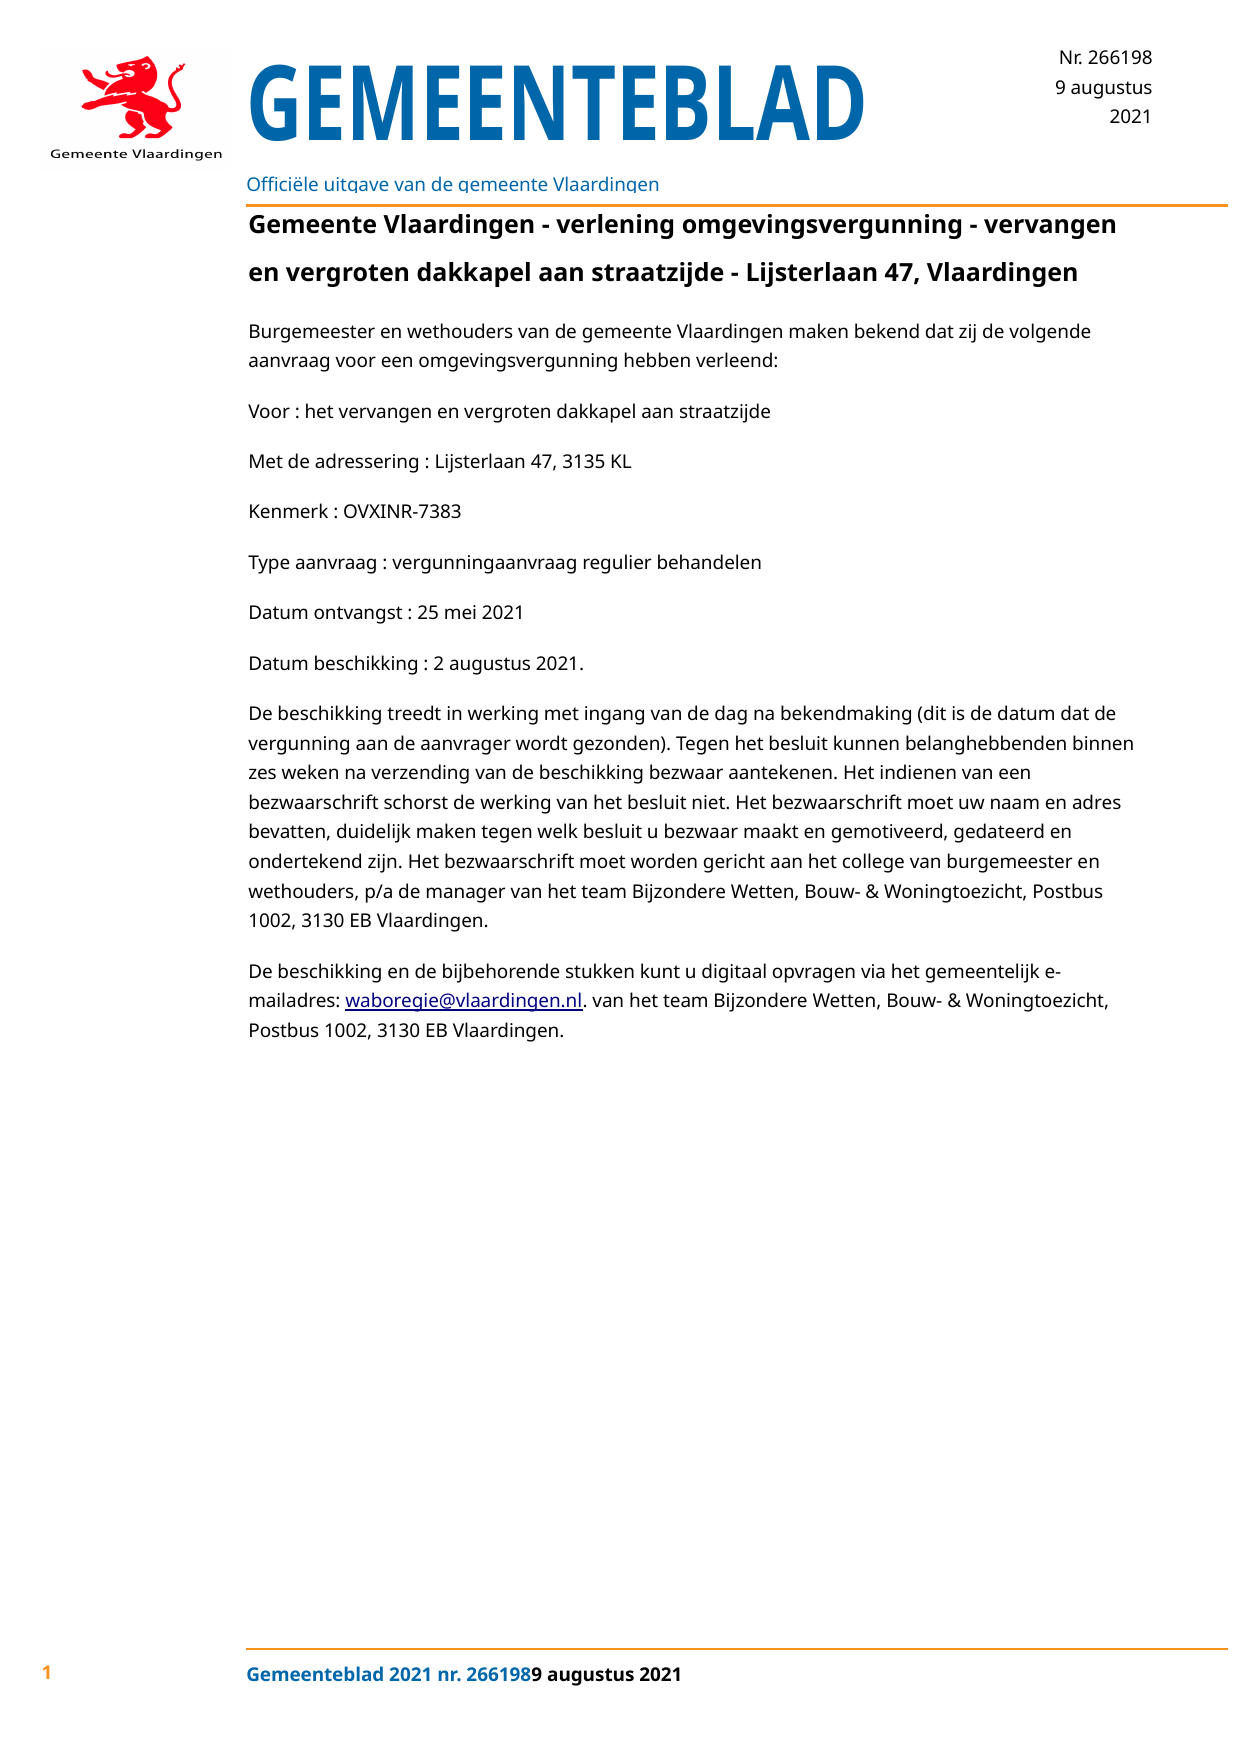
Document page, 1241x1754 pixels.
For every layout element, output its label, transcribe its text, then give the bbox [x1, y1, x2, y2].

picture [41, 47, 231, 172]
text Voor : het vervangen en vergroten dakkapel aan straatzijde [248, 398, 1152, 424]
text Burgemeester en wethouders van de gemeente Vlaardingen maken bekend dat zij de volgende aanvraag voor een omgevingsvergunning hebben verleend: [248, 318, 1152, 373]
text Met de adressering : Lijsterlaan 47, 3135 KL [248, 448, 1152, 474]
text Datum beschikking : 2 augustus 2021. [248, 650, 1152, 676]
text Type aanvraag : vergunningaanvraag regulier behandelen [248, 549, 1152, 575]
text Gemeente Vlaardingen - verlening omgevingsvergunning - vervangen en vergroten dakkapel aan straatzijde - Lijsterlaan 47, Vlaardingen [248, 207, 1152, 288]
text Kenmerk : OVXINR-7383 [248, 499, 1152, 524]
text De beschikking treedt in werking met ingang van de dag na bekendmaking (dit is de datum dat de vergunning aan de aanvrager wordt gezonden). Tegen het besluit kunnen belanghebbenden binnen zes weken na verzending van de beschikking bezwaar aantekenen. Het indienen van een bezwaarschrift schorst de werking van het besluit niet. Het bezwaarschrift moet uw naam en adres bevatten, duidelijk maken tegen welk besluit u bezwaar maakt en gemotiveerd, gedateerd en ondertekend zijn. Het bezwaarschrift moet worden gericht aan het college van burgemeester en wethouders, p/a de manager van het team Bijzondere Wetten, Bouw- & Woningtoezicht, Postbus 1002, 3130 EB Vlaardingen. [248, 700, 1152, 933]
text De beschikking en de bijbehorende stukken kunt u digitaal opvragen via het gemeentelijk e-mailadres: waboregie@vlaardingen.nl. van het team Bijzondere Wetten, Bouw- & Woningtoezicht, Postbus 1002, 3130 EB Vlaardingen. [248, 958, 1152, 1043]
text Datum ontvangst : 25 mei 2021 [248, 599, 1152, 625]
